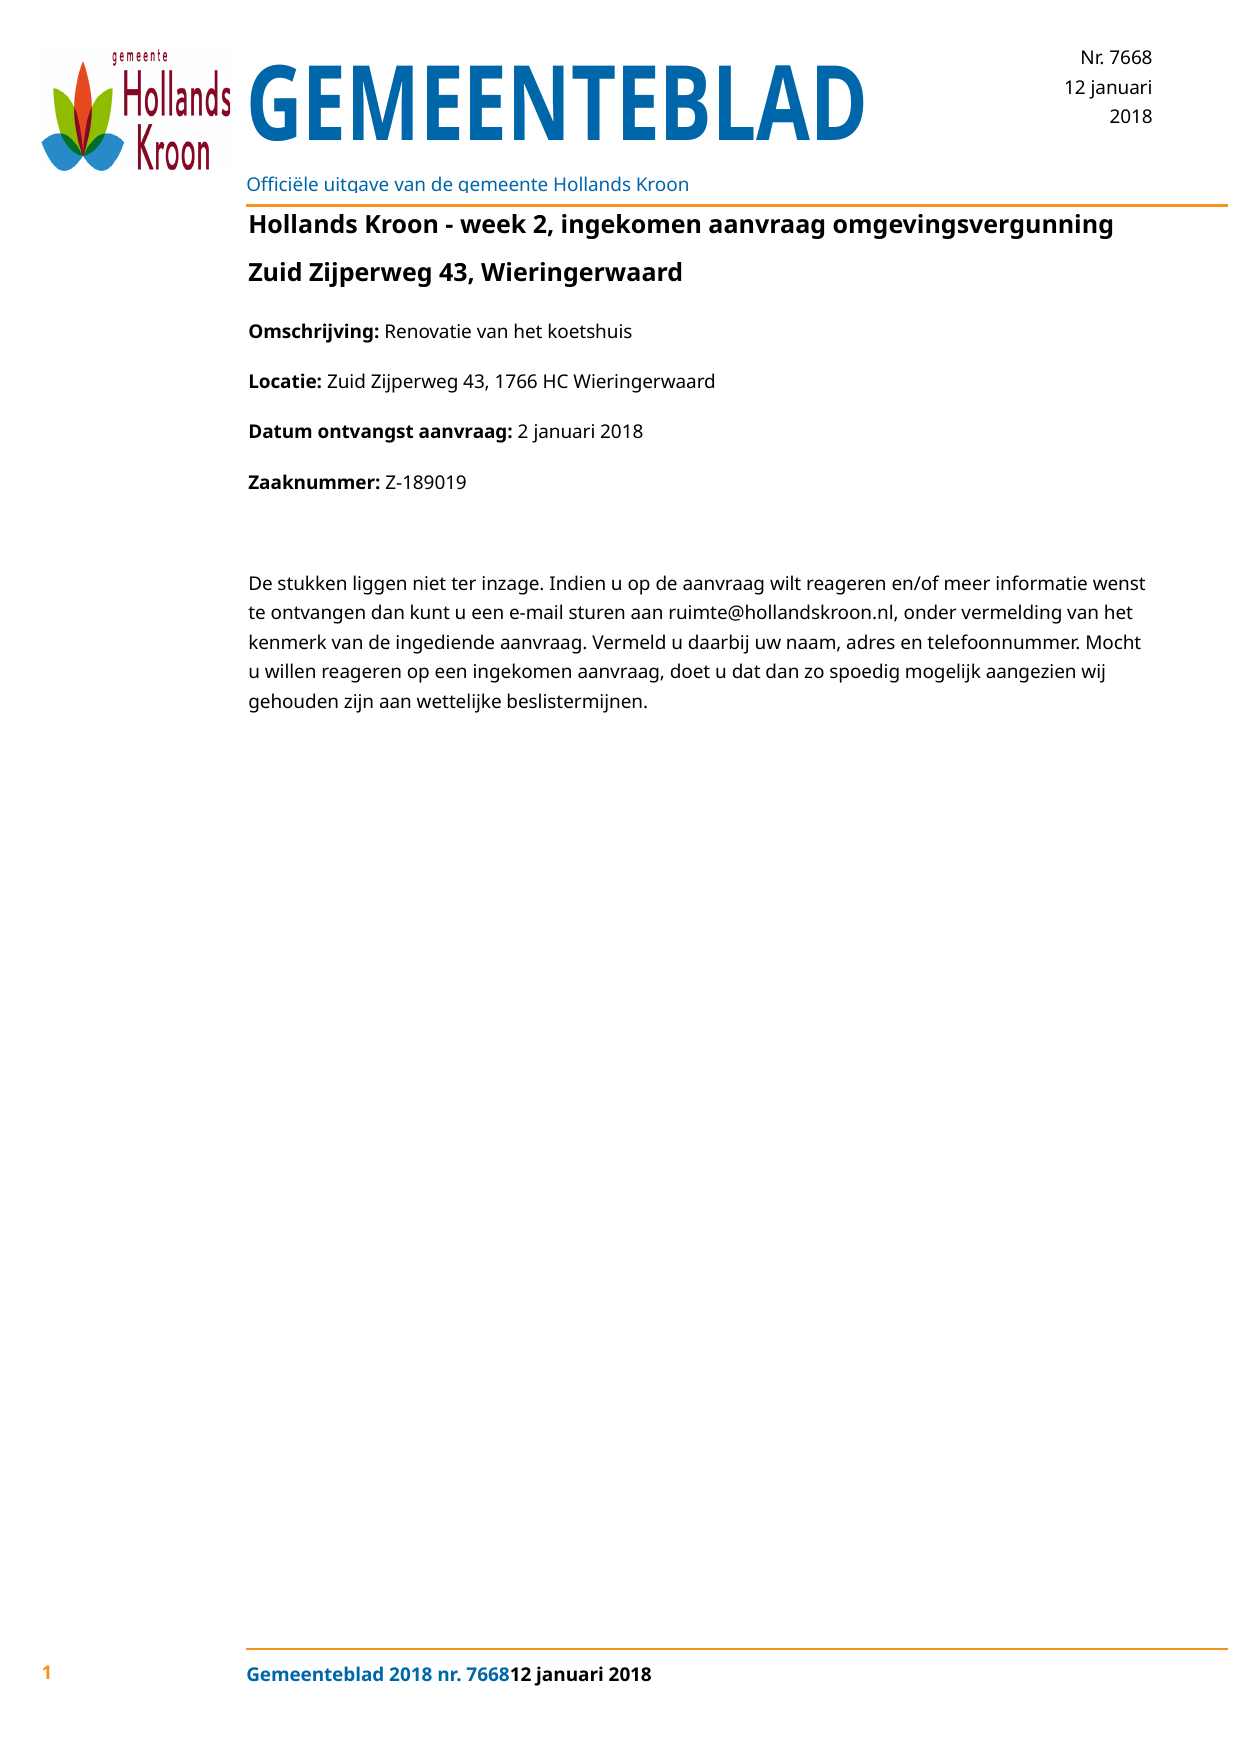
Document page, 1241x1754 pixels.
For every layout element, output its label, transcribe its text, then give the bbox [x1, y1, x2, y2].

text De stukken liggen niet ter inzage. Indien u op de aanvraag wilt reageren en/of meer informatie wenst te ontvangen dan kunt u een e-mail sturen aan ruimte@hollandskroon.nl, onder vermelding van het kenmerk van de ingediende aanvraag. Vermeld u daarbij uw naam, adres en telefoonnummer. Mocht u willen reageren op een ingekomen aanvraag, doet u dat dan zo spoedig mogelijk aangezien wij gehouden zijn aan wettelijke beslistermijnen. [248, 570, 1152, 714]
text Omschrijving: Renovatie van het koetshuis [248, 318, 1152, 344]
text Datum ontvangst aanvraag: 2 januari 2018 [248, 419, 1152, 444]
text Locatie: Zuid Zijperweg 43, 1766 HC Wieringerwaard [248, 368, 1152, 394]
picture [41, 47, 231, 172]
text Hollands Kroon - week 2, ingekomen aanvraag omgevingsvergunning Zuid Zijperweg 43, Wieringerwaard [248, 207, 1152, 288]
text Zaaknummer: Z-189019 [248, 469, 1152, 495]
